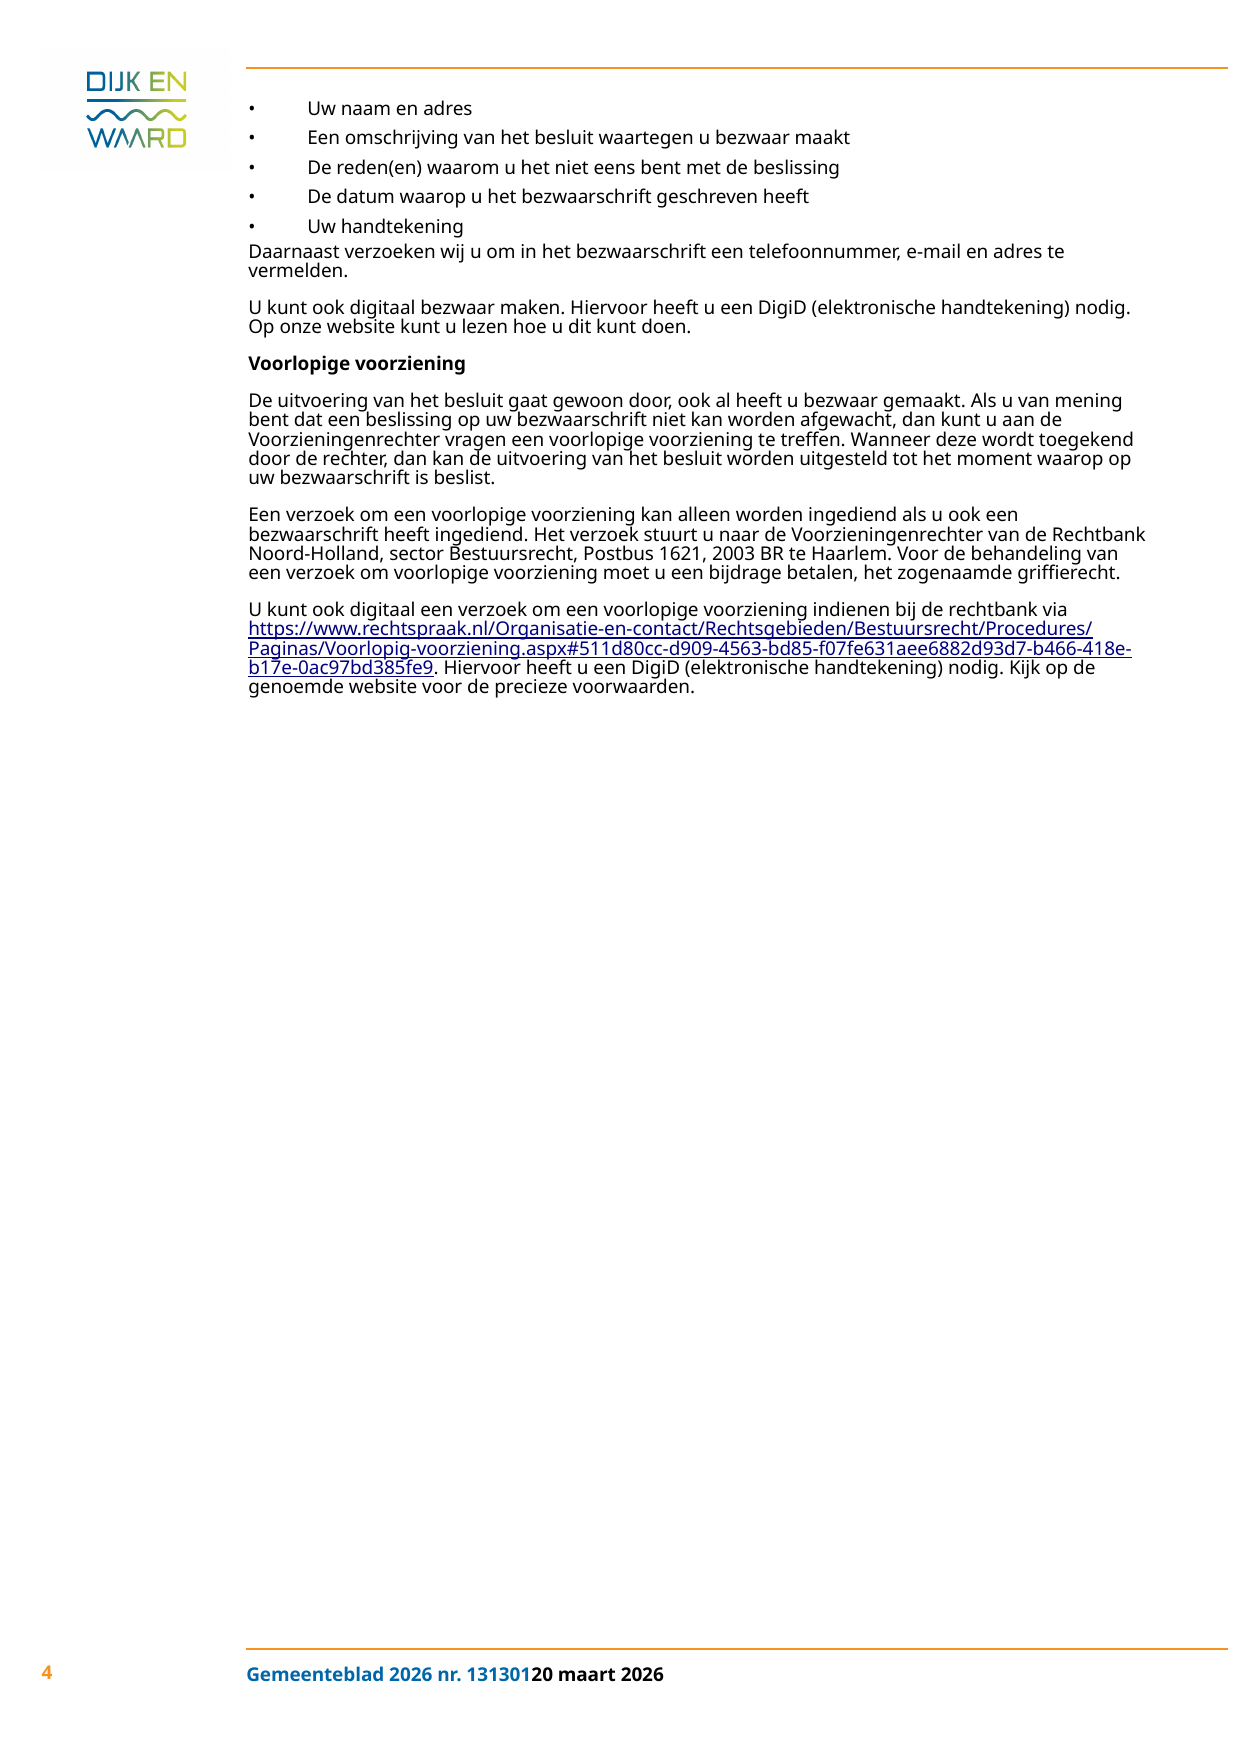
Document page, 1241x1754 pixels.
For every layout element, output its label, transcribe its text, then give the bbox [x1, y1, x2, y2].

list De datum waarop u het bezwaarschrift geschreven heeft [248, 183, 1152, 209]
picture [41, 47, 231, 172]
list Een omschrijving van het besluit waartegen u bezwaar maakt [248, 124, 1152, 150]
text Daarnaast verzoeken wij u om in het bezwaarschrift een telefoonnummer, e-mail en adres te vermelden. [248, 243, 1152, 281]
list Uw handtekening [248, 213, 1152, 239]
list Uw naam en adres [248, 95, 1152, 121]
text Een verzoek om een voorlopige voorziening kan alleen worden ingediend als u ook een bezwaarschrift heeft ingediend. Het verzoek stuurt u naar de Voorzieningenrechter van de Rechtbank Noord-Holland, sector Bestuursrecht, Postbus 1621, 2003 BR te Haarlem. Voor de behandeling van een verzoek om voorlopige voorziening moet u een bijdrage betalen, het zogenaamde griffierecht. [248, 506, 1152, 583]
text Voorlopige voorziening [248, 355, 1152, 374]
text U kunt ook digitaal bezwaar maken. Hiervoor heeft u een DigiD (elektronische handtekening) nodig. Op onze website kunt u lezen hoe u dit kunt doen. [248, 299, 1152, 337]
text De uitvoering van het besluit gaat gewoon door, ook al heeft u bezwaar gemaakt. Als u van mening bent dat een beslissing op uw bezwaarschrift niet kan worden afgewacht, dan kunt u aan de Voorzieningenrechter vragen een voorlopige voorziening te treffen. Wanneer deze wordt toegekend door de rechter, dan kan de uitvoering van het besluit worden uitgesteld tot het moment waarop op uw bezwaarschrift is beslist. [248, 392, 1152, 488]
text U kunt ook digitaal een verzoek om een voorlopige voorziening indienen bij de rechtbank via https://www.rechtspraak.nl/Organisatie-en-contact/Rechtsgebieden/Bestuursrecht/Procedures/Paginas/Voorlopig-voorziening.aspx#511d80cc-d909-4563-bd85-f07fe631aee6882d93d7-b466-418e-b17e-0ac97bd385fe9. Hiervoor heeft u een DigiD (elektronische handtekening) nodig. Kijk op de genoemde website voor de precieze voorwaarden. [248, 601, 1152, 697]
list De reden(en) waarom u het niet eens bent met de beslissing [248, 154, 1152, 180]
